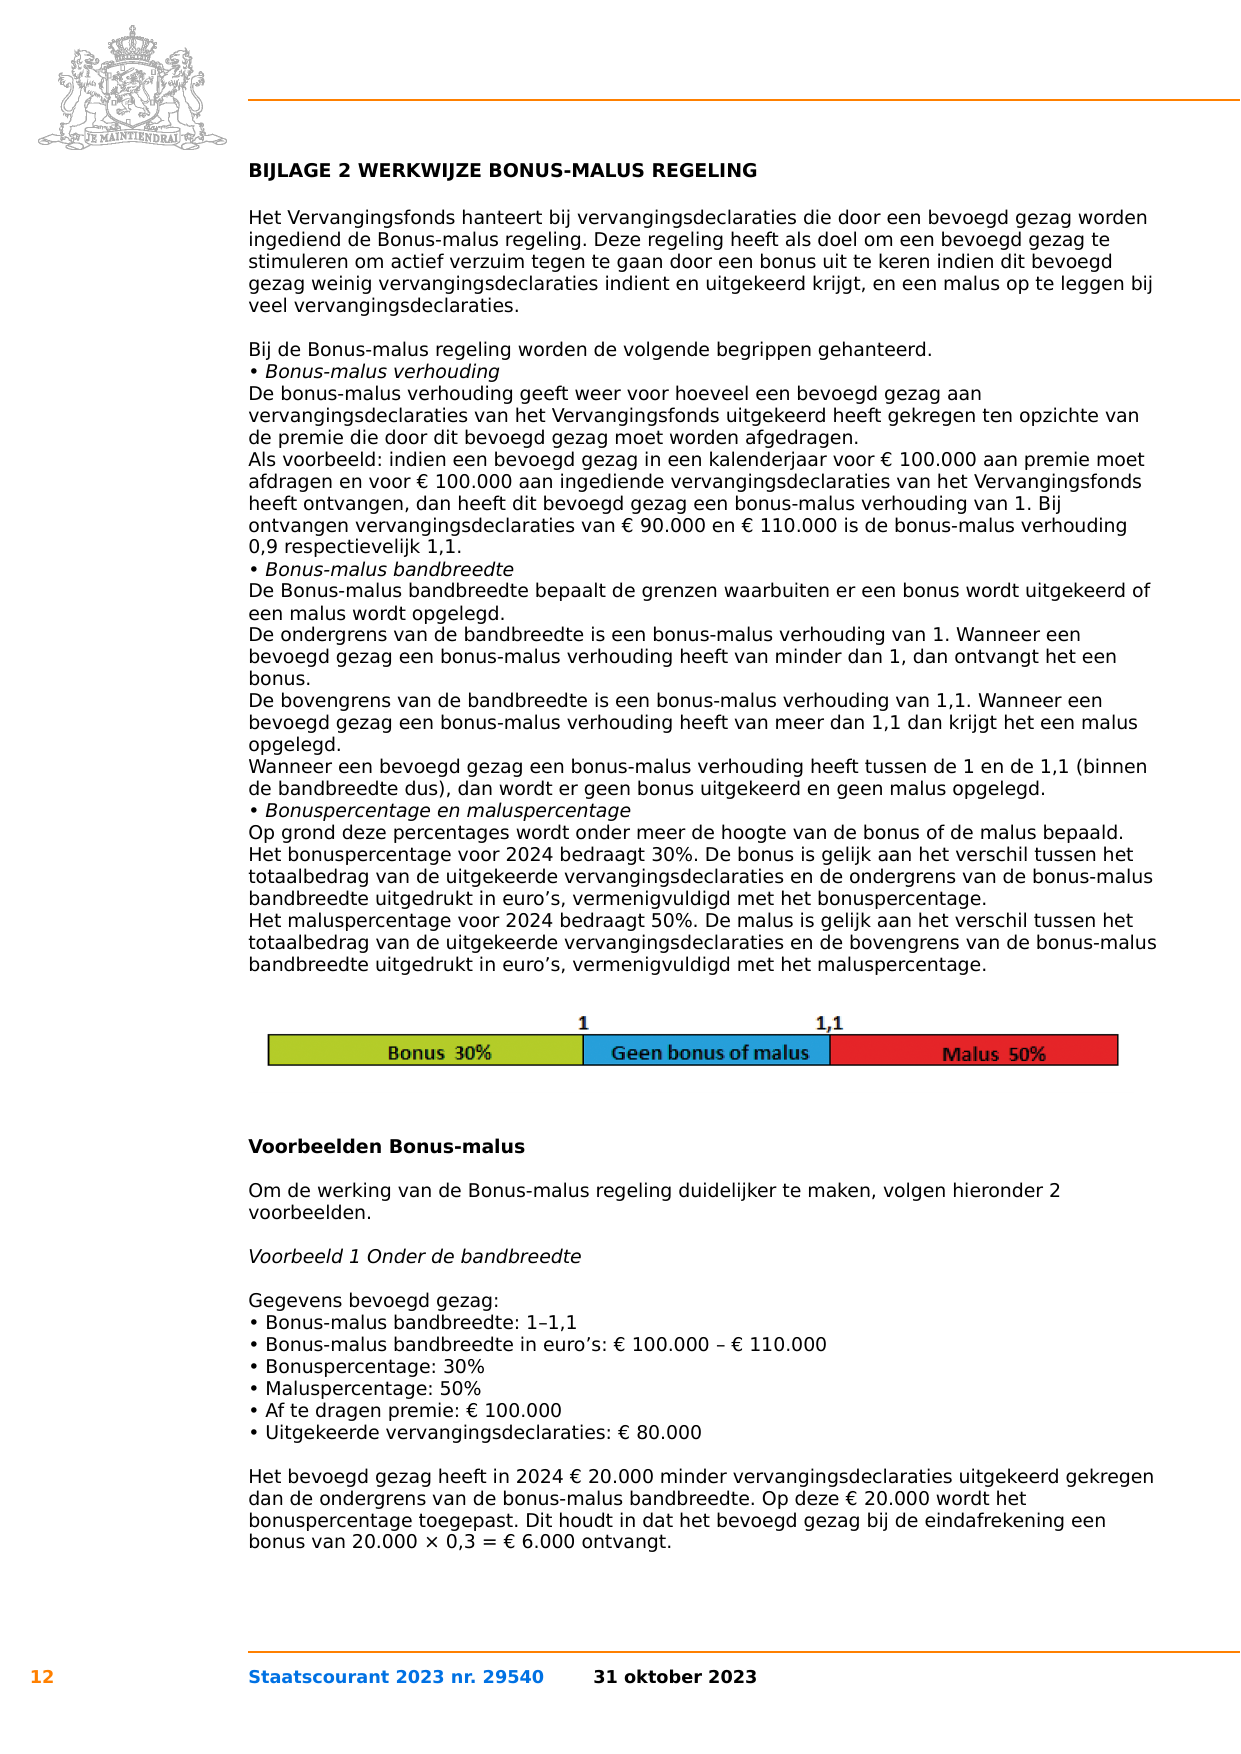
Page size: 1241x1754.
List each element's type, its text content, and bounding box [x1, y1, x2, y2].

text • Bonuspercentage en maluspercentage [248, 800, 1163, 822]
picture [248, 997, 1134, 1093]
text Als voorbeeld: indien een bevoegd gezag in een kalenderjaar voor € 100.000 aan premie moet afdragen en voor € 100.000 aan ingediende vervangingsdeclaraties van het Vervangingsfonds heeft ontvangen, dan heeft dit bevoegd gezag een bonus-malus verhouding van 1. Bij ontvangen vervangingsdeclaraties van € 90.000 en € 110.000 is de bonus-malus verhouding 0,9 respectievelijk 1,1. [248, 448, 1163, 558]
text Het bevoegd gezag heeft in 2024 € 20.000 minder vervangingsdeclaraties uitgekeerd gekregen dan de ondergrens van de bonus-malus bandbreedte. Op deze € 20.000 wordt het bonuspercentage toegepast. Dit houdt in dat het bevoegd gezag bij de eindafrekening een bonus van 20.000 × 0,3 = € 6.000 ontvangt. [248, 1466, 1163, 1553]
text Op grond deze percentages wordt onder meer de hoogte van de bonus of de malus bepaald. [248, 822, 1163, 844]
text • Bonus-malus verhouding [248, 361, 1163, 383]
text De bovengrens van de bandbreedte is een bonus-malus verhouding van 1,1. Wanneer een bevoegd gezag een bonus-malus verhouding heeft van meer dan 1,1 dan krijgt het een malus opgelegd. [248, 690, 1163, 756]
text • Bonuspercentage: 30% [248, 1356, 1163, 1378]
text Het Vervangingsfonds hanteert bij vervangingsdeclaraties die door een bevoegd gezag worden ingediend de Bonus-malus regeling. Deze regeling heeft als doel om een bevoegd gezag te stimuleren om actief verzuim tegen te gaan door een bonus uit te keren indien dit bevoegd gezag weinig vervangingsdeclaraties indient en uitgekeerd krijgt, en een malus op te leggen bij veel vervangingsdeclaraties. [248, 207, 1163, 317]
text Het maluspercentage voor 2024 bedraagt 50%. De malus is gelijk aan het verschil tussen het totaalbedrag van de uitgekeerde vervangingsdeclaraties en de bovengrens van de bonus-malus bandbreedte uitgedrukt in euro’s, vermenigvuldigd met het maluspercentage. [248, 910, 1163, 976]
text • Uitgekeerde vervangingsdeclaraties: € 80.000 [248, 1422, 1163, 1444]
text • Bonus-malus bandbreedte in euro’s: € 100.000 – € 110.000 [248, 1334, 1163, 1356]
text Het bonuspercentage voor 2024 bedraagt 30%. De bonus is gelijk aan het verschil tussen het totaalbedrag van de uitgekeerde vervangingsdeclaraties en de ondergrens van de bonus-malus bandbreedte uitgedrukt in euro’s, vermenigvuldigd met het bonuspercentage. [248, 844, 1163, 910]
text • Bonus-malus bandbreedte [248, 558, 1163, 580]
picture [38, 25, 227, 150]
text • Af te dragen premie: € 100.000 [248, 1400, 1163, 1422]
subtitle Voorbeelden Bonus-malus [248, 1136, 1163, 1158]
text • Bonus-malus bandbreedte: 1–1,1 [248, 1312, 1163, 1334]
text Om de werking van de Bonus-malus regeling duidelijker te maken, volgen hieronder 2 voorbeelden. [248, 1180, 1163, 1224]
text De Bonus-malus bandbreedte bepaalt de grenzen waarbuiten er een bonus wordt uitgekeerd of een malus wordt opgelegd. [248, 580, 1163, 624]
text Wanneer een bevoegd gezag een bonus-malus verhouding heeft tussen de 1 en de 1,1 (binnen de bandbreedte dus), dan wordt er geen bonus uitgekeerd en geen malus opgelegd. [248, 756, 1163, 800]
text De ondergrens van de bandbreedte is een bonus-malus verhouding van 1. Wanneer een bevoegd gezag een bonus-malus verhouding heeft van minder dan 1, dan ontvangt het een bonus. [248, 624, 1163, 690]
subtitle Voorbeeld 1 Onder de bandbreedte [248, 1246, 1163, 1268]
text De bonus-malus verhouding geeft weer voor hoeveel een bevoegd gezag aan vervangingsdeclaraties van het Vervangingsfonds uitgekeerd heeft gekregen ten opzichte van de premie die door dit bevoegd gezag moet worden afgedragen. [248, 383, 1163, 448]
text Bij de Bonus-malus regeling worden de volgende begrippen gehanteerd. [248, 339, 1163, 361]
subtitle BIJLAGE 2 WERKWIJZE BONUS-MALUS REGELING [248, 160, 1163, 182]
text • Maluspercentage: 50% [248, 1378, 1163, 1400]
text Gegevens bevoegd gezag: [248, 1290, 1163, 1312]
